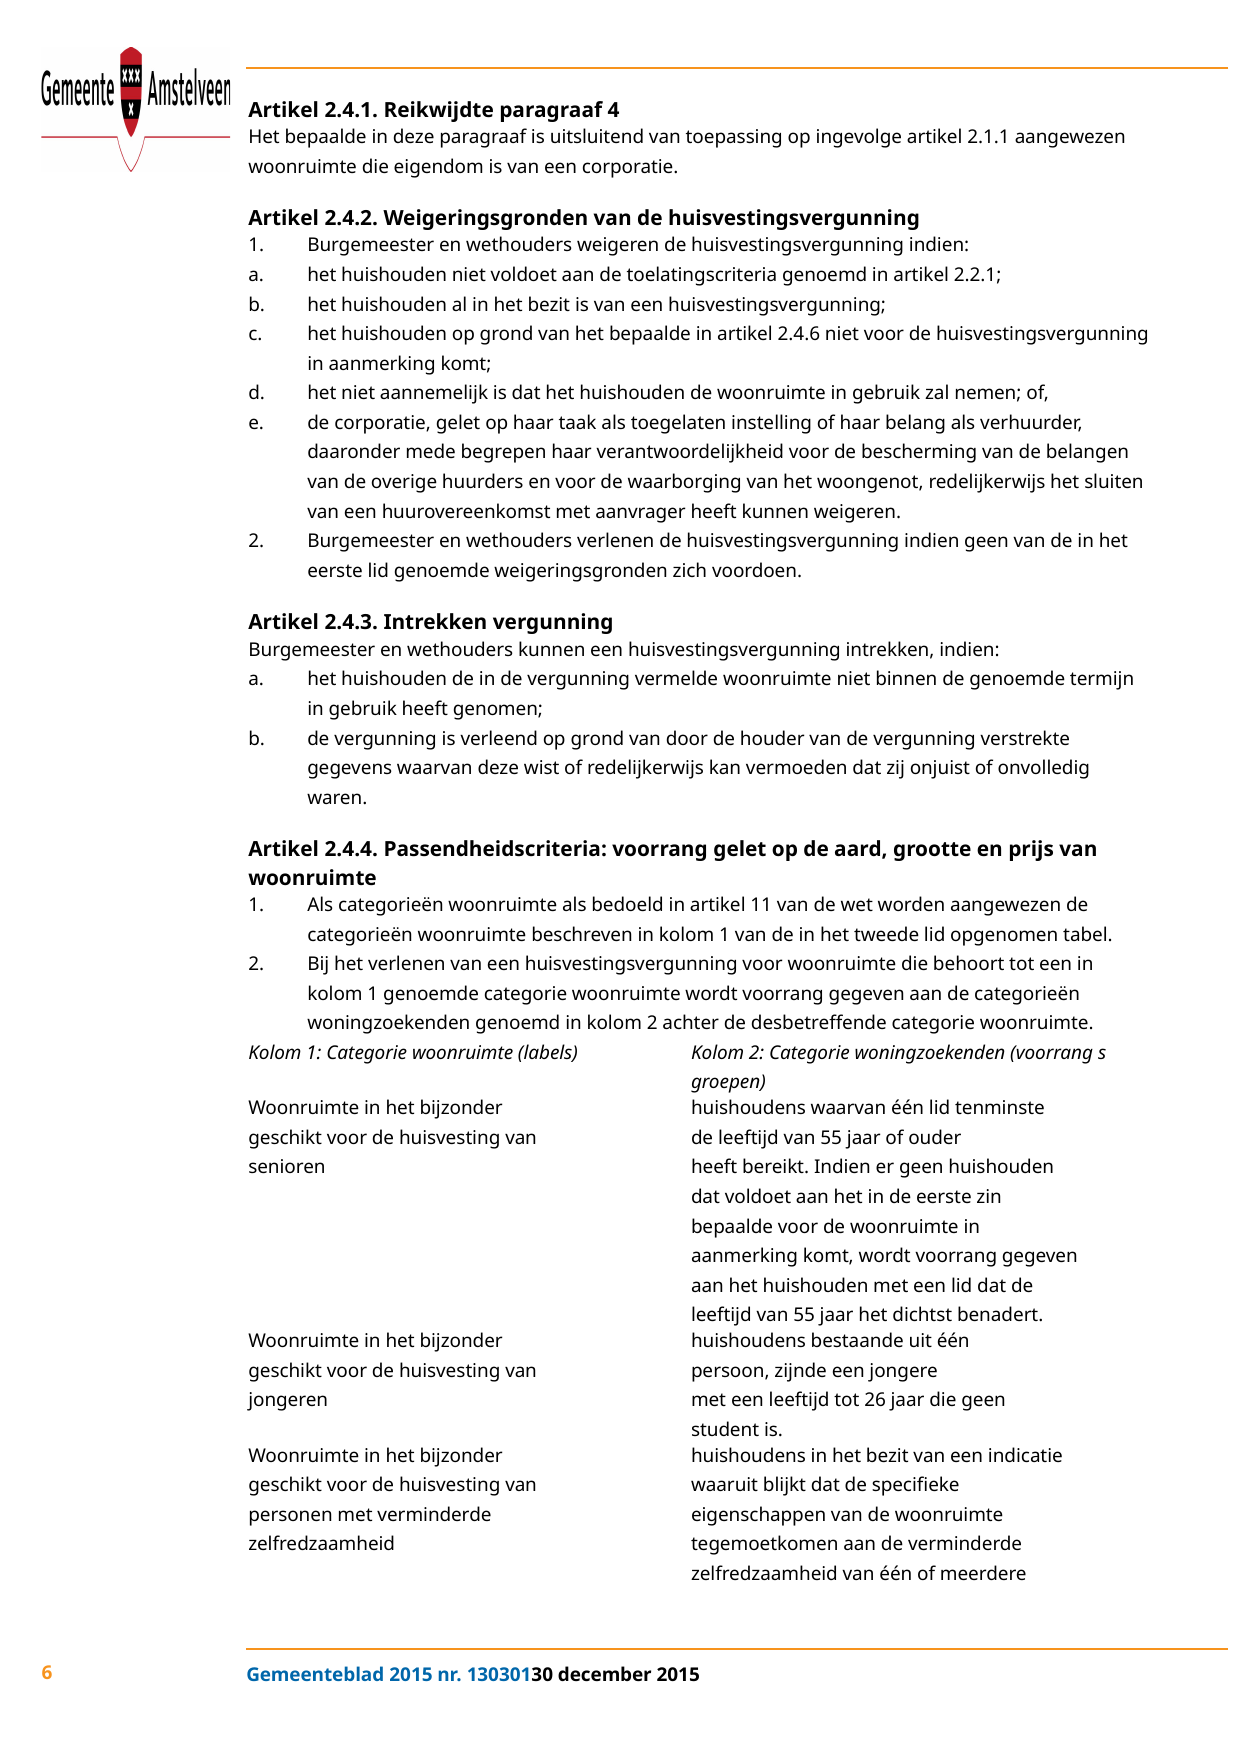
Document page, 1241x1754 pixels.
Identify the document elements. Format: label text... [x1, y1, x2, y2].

text Artikel 2.4.4. Passendheidscriteria: voorrang gelet op de aard, grootte en prijs van woonruimte [248, 834, 1152, 891]
table_cell huishoudens bestaande uit één persoon, zijnde een jongere met een leeftijd tot 26 jaar die geen student is. [691, 1327, 1152, 1442]
picture [41, 47, 231, 172]
list het huishouden op grond van het bepaalde in artikel 2.4.6 niet voor de huisvestingsvergunning in aanmerking komt; [248, 320, 1152, 376]
table_cell huishoudens waarvan één lid tenminste de leeftijd van 55 jaar of ouder heeft bereikt. Indien er geen huishouden dat voldoet aan het in de eerste zin bepaalde voor de woonruimte in aanmerking komt, wordt voorrang gegeven aan het huishouden met een lid dat de leeftijd van 55 jaar het dichtst benadert. [691, 1095, 1152, 1327]
list de corporatie, gelet op haar taak als toegelaten instelling of haar belang als verhuurder, daaronder mede begrepen haar verantwoordelijkheid voor de bescherming van de belangen van de overige huurders en voor de waarborging van het woongenot, redelijkerwijs het sluiten van een huurovereenkomst met aanvrager heeft kunnen weigeren. [248, 409, 1152, 524]
list het huishouden de in de vergunning vermelde woonruimte niet binnen de genoemde termijn in gebruik heeft genomen; [248, 666, 1152, 721]
text Artikel 2.4.2. Weigeringsgronden van de huisvestingsvergunning [248, 203, 1152, 232]
list het huishouden niet voldoet aan de toelatingscriteria genoemd in artikel 2.2.1; [248, 261, 1152, 287]
table_cell Woonruimte in het bijzonder geschikt voor de huisvesting van personen met verminderde zelfredzaamheid [248, 1442, 691, 1586]
list Burgemeester en wethouders weigeren de huisvestingsvergunning indien: [248, 232, 1152, 257]
text Artikel 2.4.1. Reikwijdte paragraaf 4 [248, 95, 1152, 123]
table_cell huishoudens in het bezit van een indicatie waaruit blijkt dat de specifieke eigenschappen van de woonruimte tegemoetkomen aan de verminderde zelfredzaamheid van één of meerdere [691, 1442, 1152, 1586]
text Artikel 2.4.3. Intrekken vergunning [248, 607, 1152, 636]
table_cell Woonruimte in het bijzonder geschikt voor de huisvesting van jongeren [248, 1327, 691, 1442]
table_cell Woonruimte in het bijzonder geschikt voor de huisvesting van senioren [248, 1095, 691, 1327]
text Het bepaalde in deze paragraaf is uitsluitend van toepassing op ingevolge artikel 2.1.1 aangewezen woonruimte die eigendom is van een corporatie. [248, 123, 1152, 178]
list de vergunning is verleend op grond van door de houder van de vergunning verstrekte gegevens waarvan deze wist of redelijkerwijs kan vermoeden dat zij onjuist of onvolledig waren. [248, 725, 1152, 809]
text Burgemeester en wethouders kunnen een huisvestingsvergunning intrekken, indien: [248, 636, 1152, 662]
table_header Kolom 1: Categorie woonruimte (labels) [248, 1039, 691, 1094]
list het huishouden al in het bezit is van een huisvestingsvergunning; [248, 291, 1152, 317]
list Bij het verlenen van een huisvestingsvergunning voor woonruimte die behoort tot een in kolom 1 genoemde categorie woonruimte wordt voorrang gegeven aan de categorieën woningzoekenden genoemd in kolom 2 achter de desbetreffende categorie woonruimte. [248, 950, 1152, 1035]
list het niet aannemelijk is dat het huishouden de woonruimte in gebruik zal nemen; of, [248, 379, 1152, 405]
list Burgemeester en wethouders verlenen de huisvestingsvergunning indien geen van de in het eerste lid genoemde weigeringsgronden zich voordoen. [248, 527, 1152, 583]
table_header Kolom 2: Categorie woningzoekenden (voorrang s groepen) [691, 1039, 1152, 1094]
list Als categorieën woonruimte als bedoeld in artikel 11 van de wet worden aangewezen de categorieën woonruimte beschreven in kolom 1 van de in het tweede lid opgenomen tabel. [248, 891, 1152, 946]
